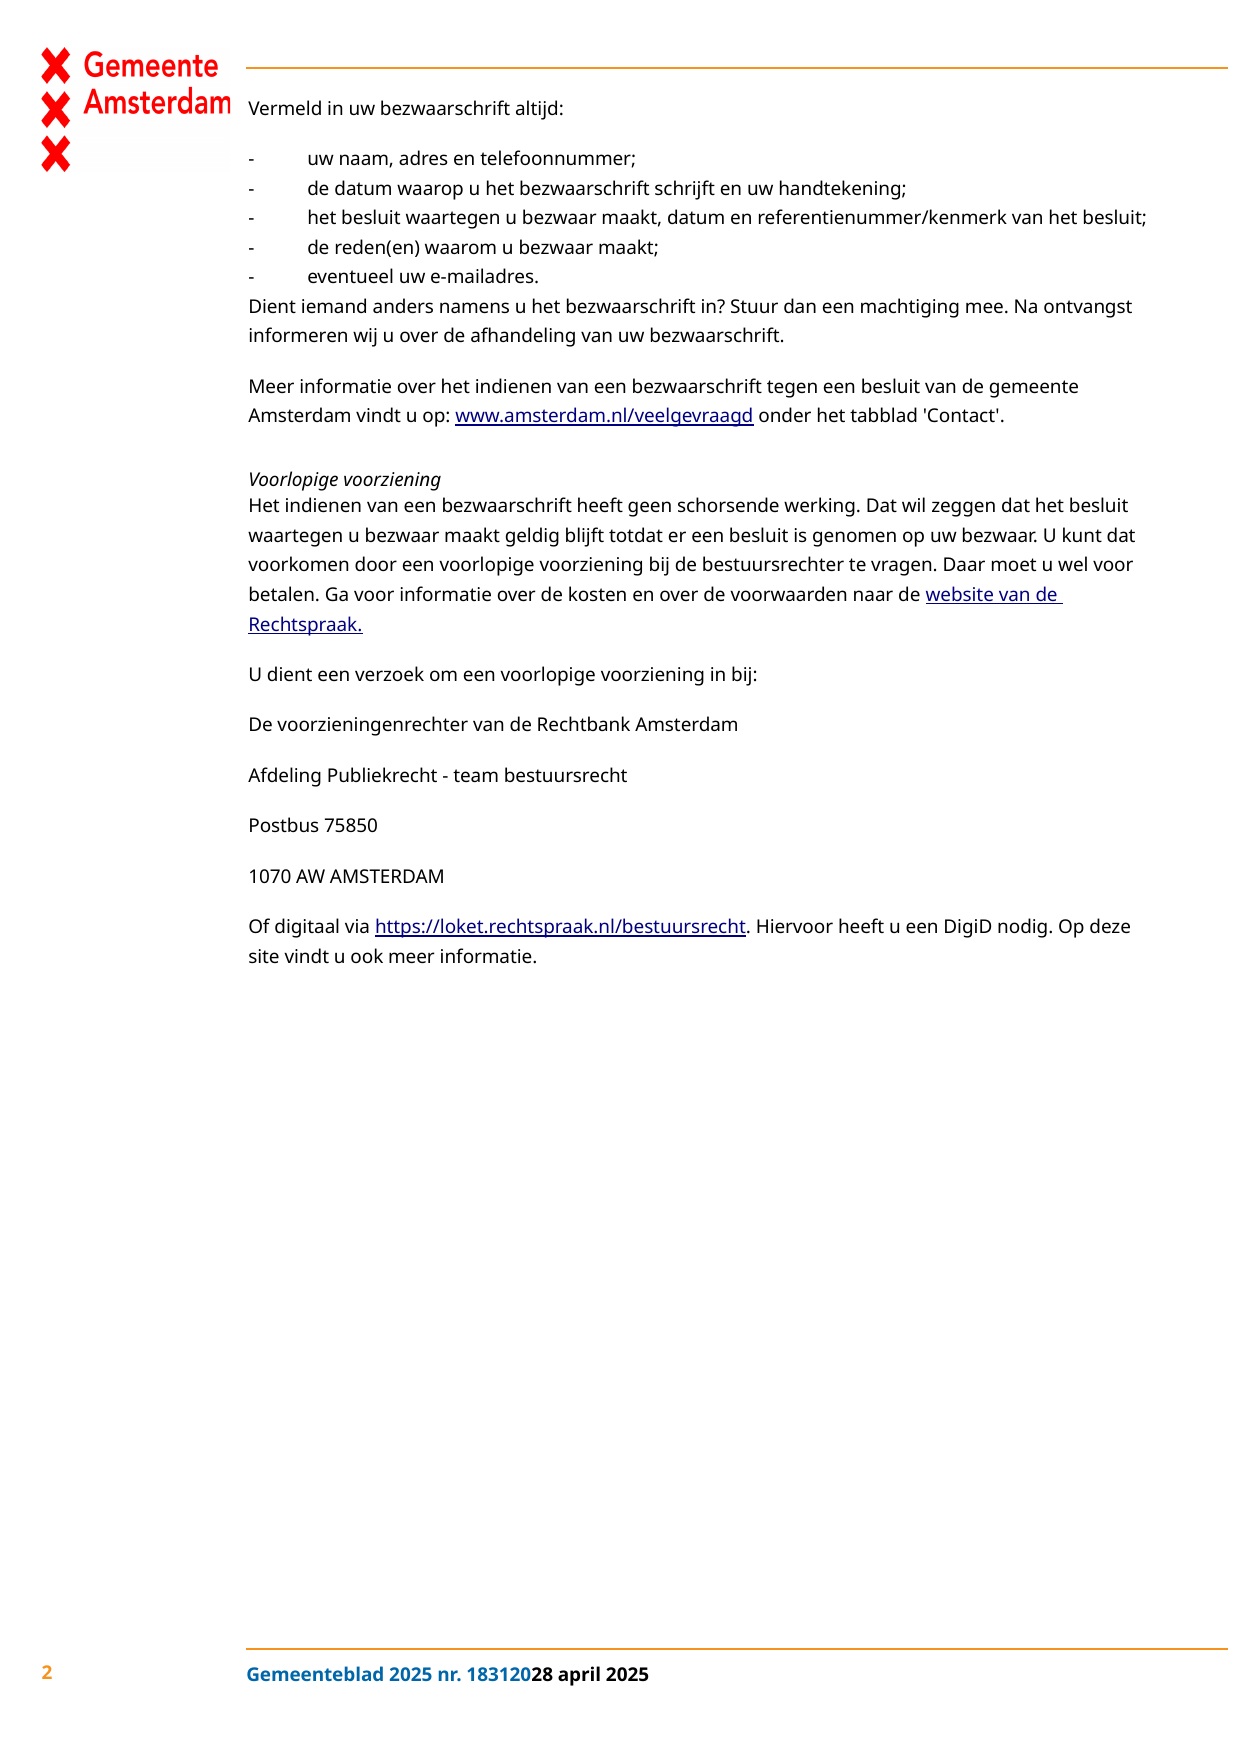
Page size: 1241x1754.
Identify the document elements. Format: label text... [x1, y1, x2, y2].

list het besluit waartegen u bezwaar maakt, datum en referentienummer/kenmerk van het besluit; [248, 204, 1152, 230]
text U dient een verzoek om een voorlopige voorziening in bij: [248, 661, 1152, 687]
picture [41, 47, 231, 172]
text Afdeling Publiekrecht - team bestuursrecht [248, 762, 1152, 788]
text Voorlopige voorziening [248, 467, 1152, 492]
text De voorzieningenrechter van de Rechtbank Amsterdam [248, 712, 1152, 737]
text Vermeld in uw bezwaarschrift altijd: [248, 95, 1152, 121]
text Het indienen van een bezwaarschrift heeft geen schorsende werking. Dat wil zeggen dat het besluit waartegen u bezwaar maakt geldig blijft totdat er een besluit is genomen op uw bezwaar. U kunt dat voorkomen door een voorlopige voorziening bij de bestuursrechter te vragen. Daar moet u wel voor betalen. Ga voor informatie over de kosten en over de voorwaarden naar de website van de Rechtspraak. [248, 492, 1152, 636]
list eventueel uw e-mailadres. [248, 263, 1152, 289]
text Dient iemand anders namens u het bezwaarschrift in? Stuur dan een machtiging mee. Na ontvangst informeren wij u over de afhandeling van uw bezwaarschrift. [248, 293, 1152, 348]
list uw naam, adres en telefoonnummer; [248, 145, 1152, 171]
text Postbus 75850 [248, 812, 1152, 838]
list de reden(en) waarom u bezwaar maakt; [248, 234, 1152, 260]
text Meer informatie over het indienen van een bezwaarschrift tegen een besluit van de gemeente Amsterdam vindt u op: www.amsterdam.nl/veelgevraagd onder het tabblad 'Contact'. [248, 373, 1152, 428]
list de datum waarop u het bezwaarschrift schrijft en uw handtekening; [248, 175, 1152, 201]
text Of digitaal via https://loket.rechtspraak.nl/bestuursrecht. Hiervoor heeft u een DigiD nodig. Op deze site vindt u ook meer informatie. [248, 913, 1152, 968]
text 1070 AW AMSTERDAM [248, 863, 1152, 888]
